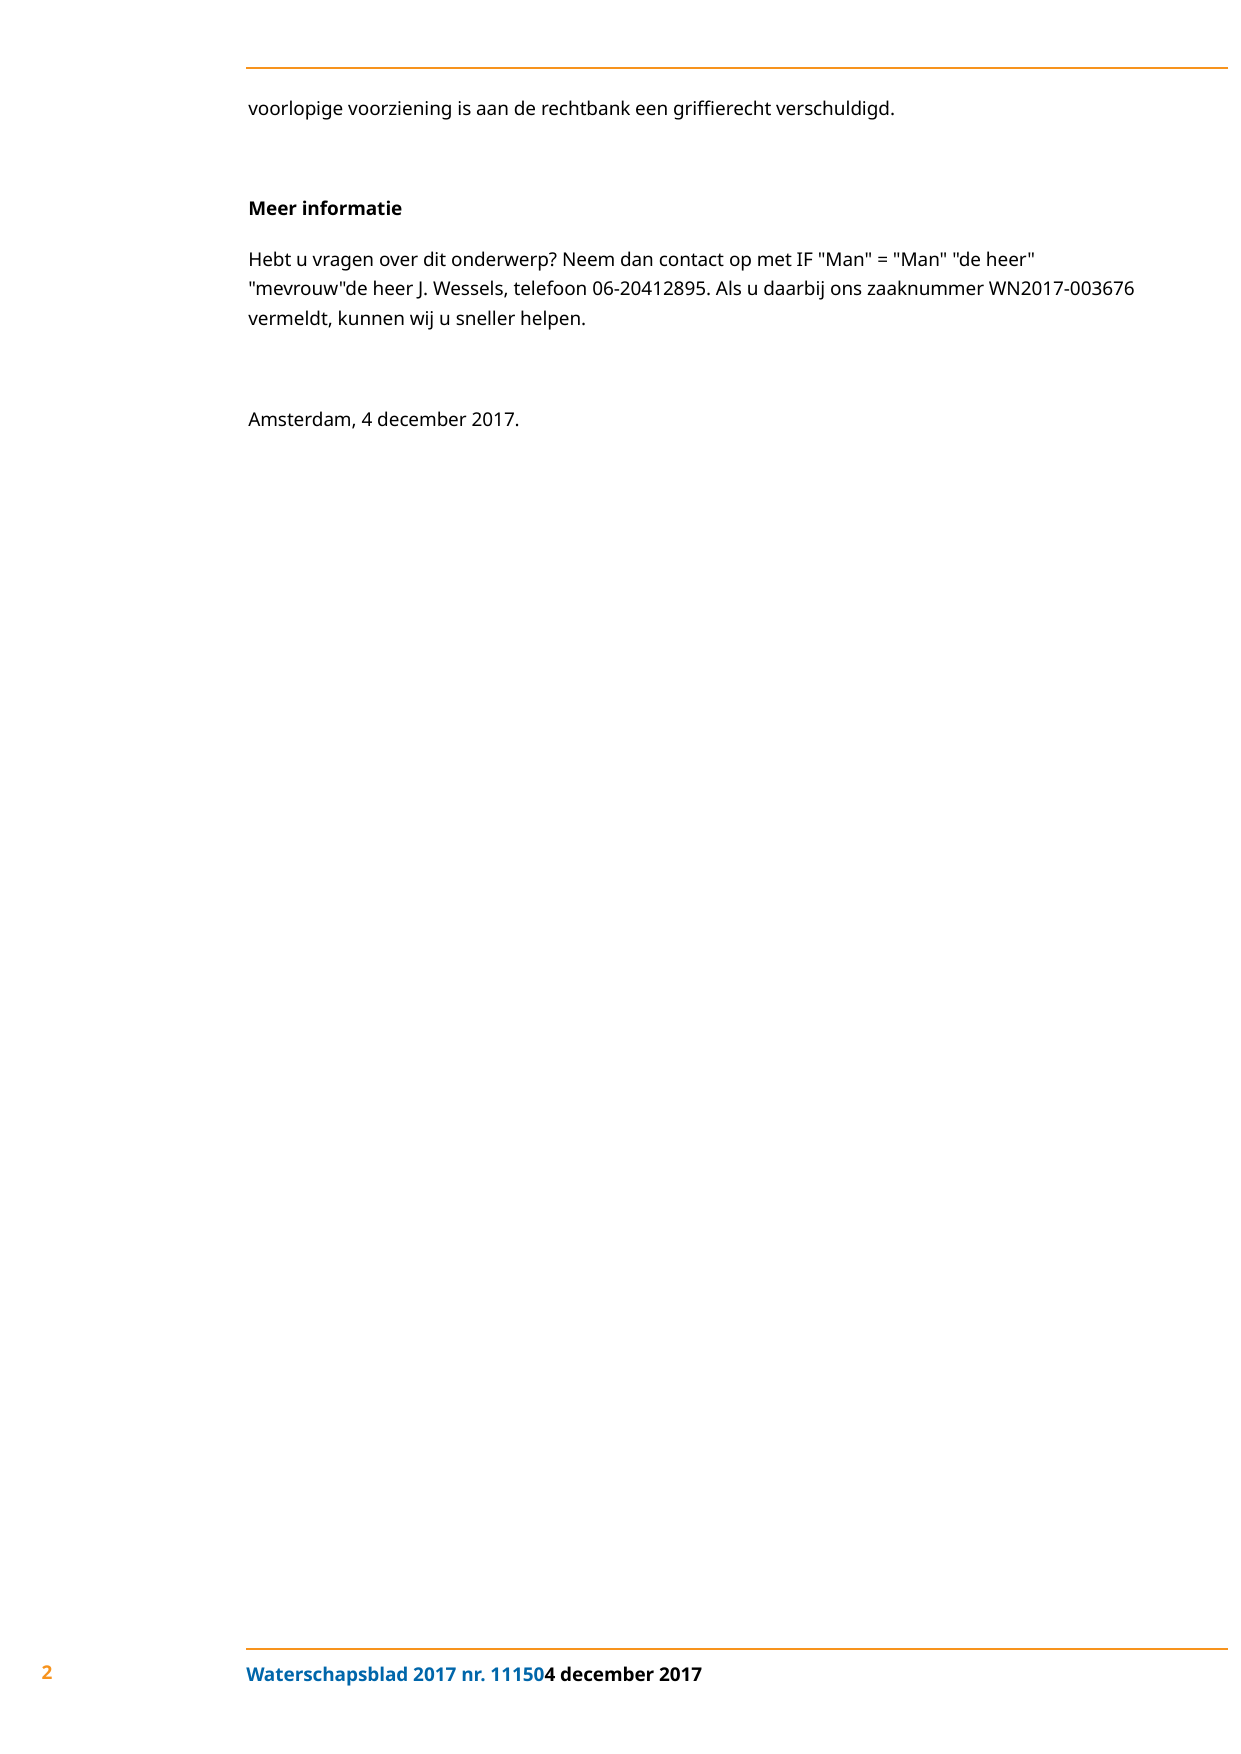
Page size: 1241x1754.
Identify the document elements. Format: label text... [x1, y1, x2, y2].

text Hebt u vragen over dit onderwerp? Neem dan contact op met IF "Man" = "Man" "de heer" "mevrouw"de heer J. Wessels, telefoon 06-20412895. Als u daarbij ons zaaknummer WN2017-003676 vermeldt, kunnen wij u sneller helpen. [248, 246, 1152, 331]
text Amsterdam, 4 december 2017. [248, 406, 1152, 432]
text voorlopige voorziening is aan de rechtbank een griffierecht verschuldigd. [248, 95, 1152, 121]
picture [41, 47, 231, 172]
text Meer informatie [248, 196, 1152, 221]
